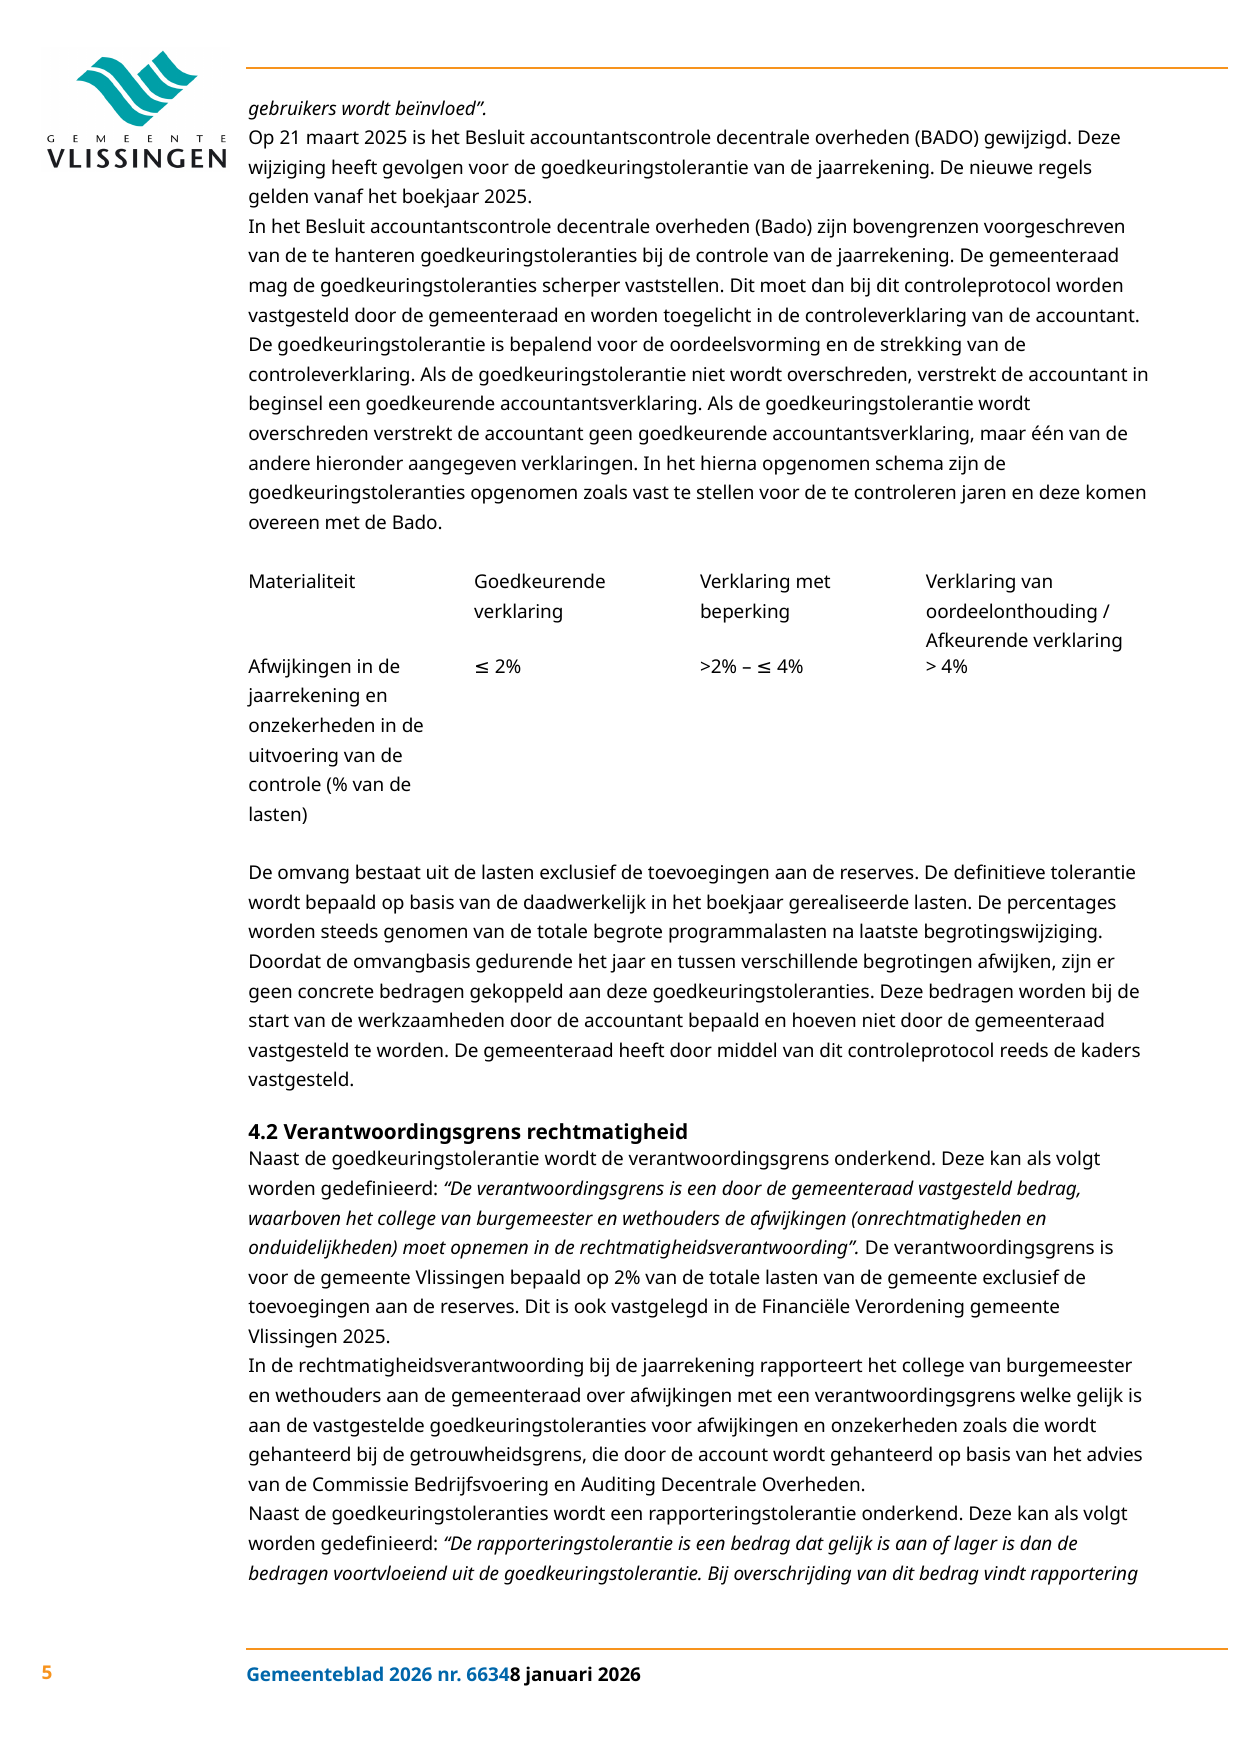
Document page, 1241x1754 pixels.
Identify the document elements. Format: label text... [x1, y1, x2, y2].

table_cell Afwijkingen in de jaarrekening en onzekerheden in de uitvoering van de controle (% van de lasten) [248, 653, 474, 827]
table_cell > 4% [926, 653, 1152, 827]
table_header Materialiteit [248, 568, 474, 653]
text In de rechtmatigheidsverantwoording bij de jaarrekening rapporteert het college van burgemeester en wethouders aan de gemeenteraad over afwijkingen met een verantwoordingsgrens welke gelijk is aan de vastgestelde goedkeuringstoleranties voor afwijkingen en onzekerheden zoals die wordt gehanteerd bij de getrouwheidsgrens, die door de account wordt gehanteerd op basis van het advies van de Commissie Bedrijfsvoering en Auditing Decentrale Overheden. [248, 1353, 1152, 1497]
table_cell >2% – ≤ 4% [700, 653, 926, 827]
table_header Goedkeurende verklaring [474, 568, 700, 653]
text De omvang bestaat uit de lasten exclusief de toevoegingen aan de reserves. De definitieve tolerantie wordt bepaald op basis van de daadwerkelijk in het boekjaar gerealiseerde lasten. De percentages worden steeds genomen van de totale begrote programmalasten na laatste begrotingswijziging. Doordat de omvangbasis gedurende het jaar en tussen verschillende begrotingen afwijken, zijn er geen concrete bedragen gekoppeld aan deze goedkeuringstoleranties. Deze bedragen worden bij de start van de werkzaamheden door de accountant bepaald en hoeven niet door de gemeenteraad vastgesteld te worden. De gemeenteraad heeft door middel van dit controleprotocol reeds de kaders vastgesteld. [248, 859, 1152, 1092]
table_header Verklaring met beperking [700, 568, 926, 653]
text 4.2 Verantwoordingsgrens rechtmatigheid [248, 1117, 1152, 1146]
text De goedkeuringstolerantie is bepalend voor de oordeelsvorming en de strekking van de controleverklaring. Als de goedkeuringstolerantie niet wordt overschreden, verstrekt de accountant in beginsel een goedkeurende accountantsverklaring. Als de goedkeuringstolerantie wordt overschreden verstrekt de accountant geen goedkeurende accountantsverklaring, maar één van de andere hieronder aangegeven verklaringen. In het hierna opgenomen schema zijn de goedkeuringstoleranties opgenomen zoals vast te stellen voor de te controleren jaren en deze komen overeen met de Bado. [248, 331, 1152, 535]
text Naast de goedkeuringstoleranties wordt een rapporteringstolerantie onderkend. Deze kan als volgt worden gedefinieerd: “De rapporteringstolerantie is een bedrag dat gelijk is aan of lager is dan de bedragen voortvloeiend uit de goedkeuringstolerantie. Bij overschrijding van dit bedrag vindt rapportering [248, 1501, 1152, 1585]
table_header Verklaring van oordeelonthouding / Afkeurende verklaring [926, 568, 1152, 653]
text gebruikers wordt beïnvloed”. [248, 95, 1152, 121]
text Naast de goedkeuringstolerantie wordt de verantwoordingsgrens onderkend. Deze kan als volgt worden gedefinieerd: “De verantwoordingsgrens is een door de gemeenteraad vastgesteld bedrag, waarboven het college van burgemeester en wethouders de afwijkingen (onrechtmatigheden en onduidelijkheden) moet opnemen in de rechtmatigheidsverantwoording”. De verantwoordingsgrens is voor de gemeente Vlissingen bepaald op 2% van de totale lasten van de gemeente exclusief de toevoegingen aan de reserves. Dit is ook vastgelegd in de Financiële Verordening gemeente Vlissingen 2025. [248, 1146, 1152, 1349]
table_cell ≤ 2% [474, 653, 700, 827]
picture [41, 47, 231, 172]
text Op 21 maart 2025 is het Besluit accountantscontrole decentrale overheden (BADO) gewijzigd. Deze wijziging heeft gevolgen voor de goedkeuringstolerantie van de jaarrekening. De nieuwe regels gelden vanaf het boekjaar 2025. [248, 124, 1152, 209]
text In het Besluit accountantscontrole decentrale overheden (Bado) zijn bovengrenzen voorgeschreven van de te hanteren goedkeuringstoleranties bij de controle van de jaarrekening. De gemeenteraad mag de goedkeuringstoleranties scherper vaststellen. Dit moet dan bij dit controleprotocol worden vastgesteld door de gemeenteraad en worden toegelicht in de controleverklaring van de accountant. [248, 213, 1152, 328]
